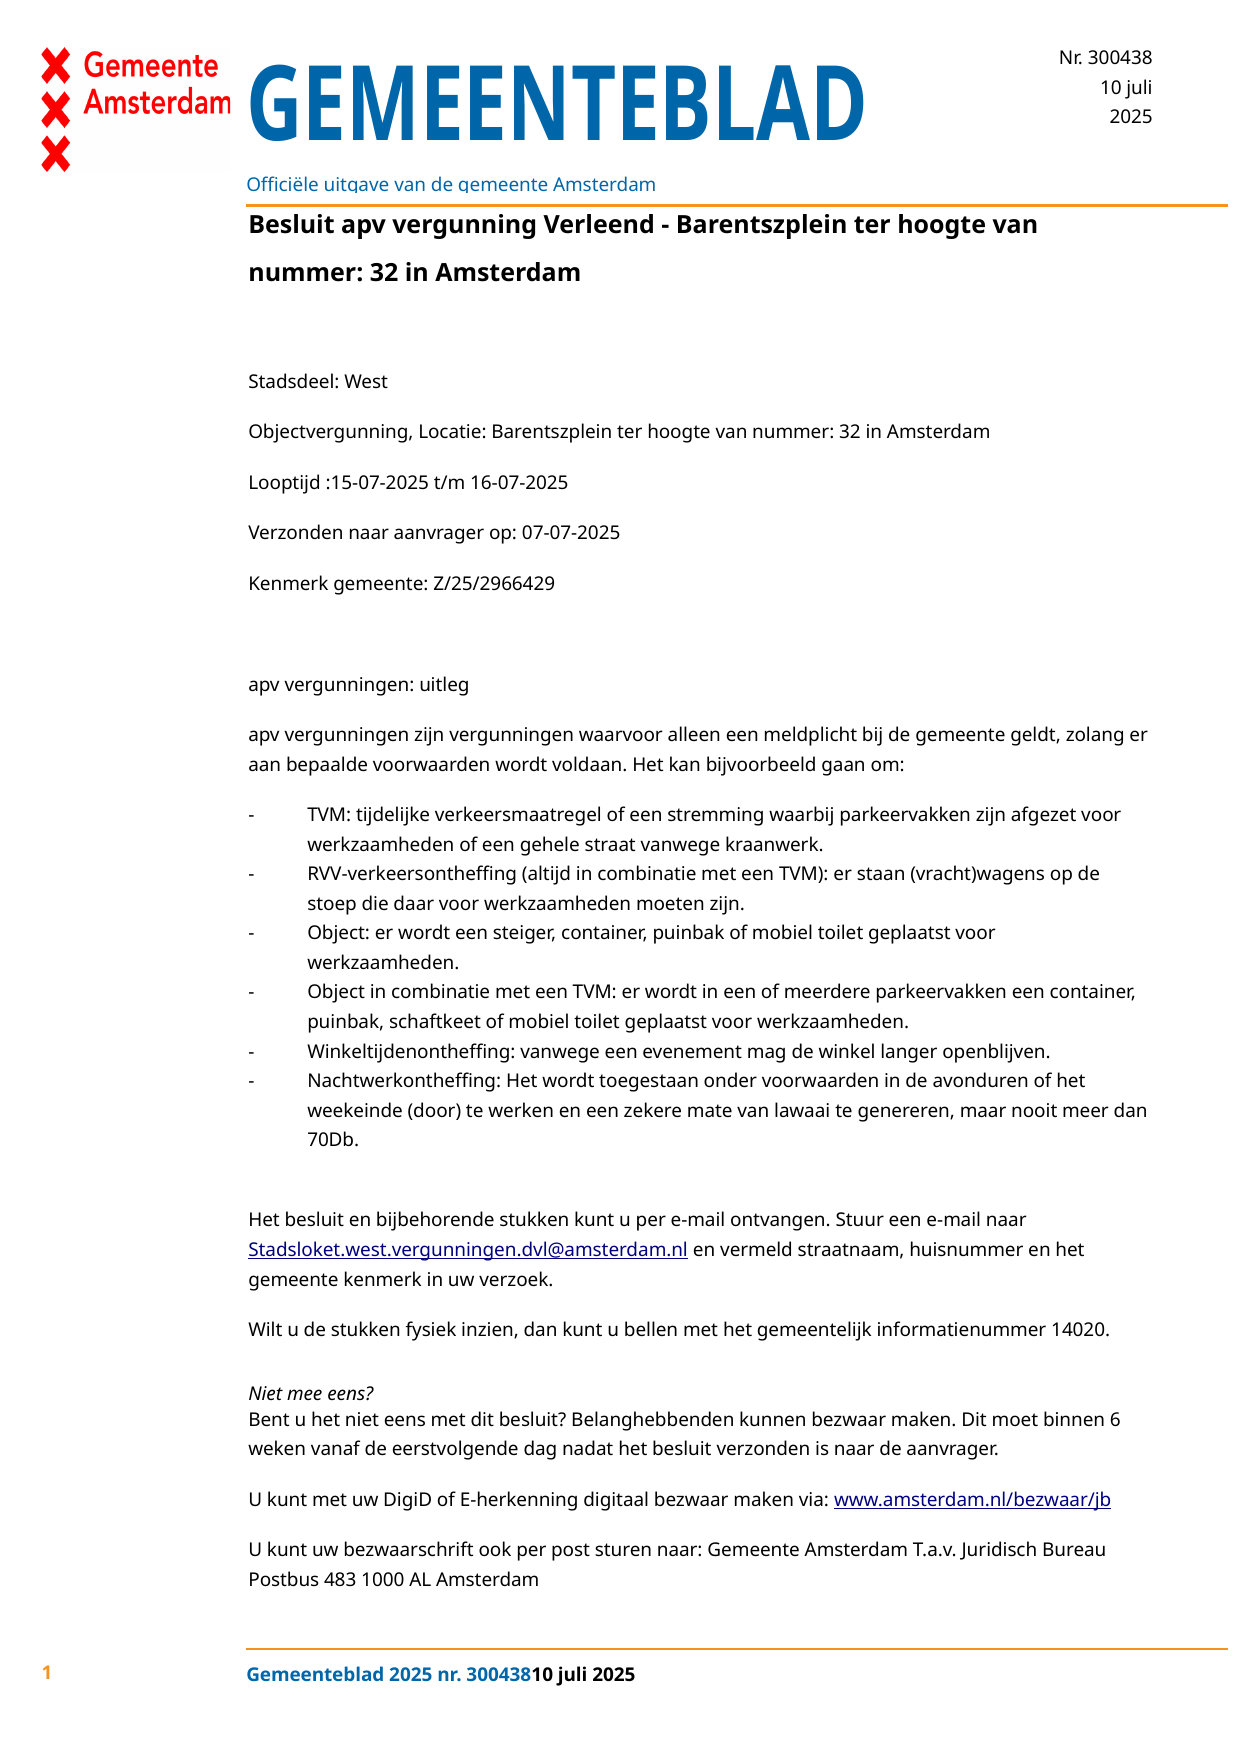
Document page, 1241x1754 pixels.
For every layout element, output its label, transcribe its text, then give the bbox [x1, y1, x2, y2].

text Kenmerk gemeente: Z/25/2966429 [248, 570, 1152, 596]
list Object: er wordt een steiger, container, puinbak of mobiel toilet geplaatst voor werkzaamheden. [248, 919, 1152, 975]
text Looptijd :15-07-2025 t/m 16-07-2025 [248, 469, 1152, 495]
text Wilt u de stukken fysiek inzien, dan kunt u bellen met het gemeentelijk informatienummer 14020. [248, 1316, 1152, 1342]
list Nachtwerkontheffing: Het wordt toegestaan onder voorwaarden in de avonduren of het weekeinde (door) te werken en een zekere mate van lawaai te genereren, maar nooit meer dan 70Db. [248, 1067, 1152, 1152]
list Winkeltijdenontheffing: vanwege een evenement mag de winkel langer openblijven. [248, 1038, 1152, 1064]
text Verzonden naar aanvrager op: 07-07-2025 [248, 519, 1152, 545]
text Niet mee eens? [248, 1380, 1152, 1406]
text Objectvergunning, Locatie: Barentszplein ter hoogte van nummer: 32 in Amsterdam [248, 419, 1152, 444]
picture [41, 47, 231, 172]
list TVM: tijdelijke verkeersmaatregel of een stremming waarbij parkeervakken zijn afgezet voor werkzaamheden of een gehele straat vanwege kraanwerk. [248, 801, 1152, 857]
text U kunt uw bezwaarschrift ook per post sturen naar: Gemeente Amsterdam T.a.v. Juridisch Bureau Postbus 483 1000 AL Amsterdam [248, 1536, 1152, 1592]
text Het besluit en bijbehorende stukken kunt u per e-mail ontvangen. Stuur een e-mail naar Stadsloket.west.vergunningen.dvl@amsterdam.nl en vermeld straatnaam, huisnummer en het gemeente kenmerk in uw verzoek. [248, 1207, 1152, 1292]
text Stadsdeel: West [248, 368, 1152, 394]
text Bent u het niet eens met dit besluit? Belanghebbenden kunnen bezwaar maken. Dit moet binnen 6 weken vanaf de eerstvolgende dag nadat het besluit verzonden is naar de aanvrager. [248, 1406, 1152, 1461]
list RVV-verkeersontheffing (altijd in combinatie met een TVM): er staan (vracht)wagens op de stoep die daar voor werkzaamheden moeten zijn. [248, 860, 1152, 916]
text U kunt met uw DigiD of E-herkenning digitaal bezwaar maken via: www.amsterdam.nl/bezwaar/jb [248, 1486, 1152, 1512]
list Object in combinatie met een TVM: er wordt in een of meerdere parkeervakken een container, puinbak, schaftkeet of mobiel toilet geplaatst voor werkzaamheden. [248, 979, 1152, 1034]
text apv vergunningen: uitleg [248, 671, 1152, 697]
text Besluit apv vergunning Verleend - Barentszplein ter hoogte van nummer: 32 in Amsterdam [248, 207, 1152, 288]
text apv vergunningen zijn vergunningen waarvoor alleen een meldplicht bij de gemeente geldt, zolang er aan bepaalde voorwaarden wordt voldaan. Het kan bijvoorbeeld gaan om: [248, 721, 1152, 777]
